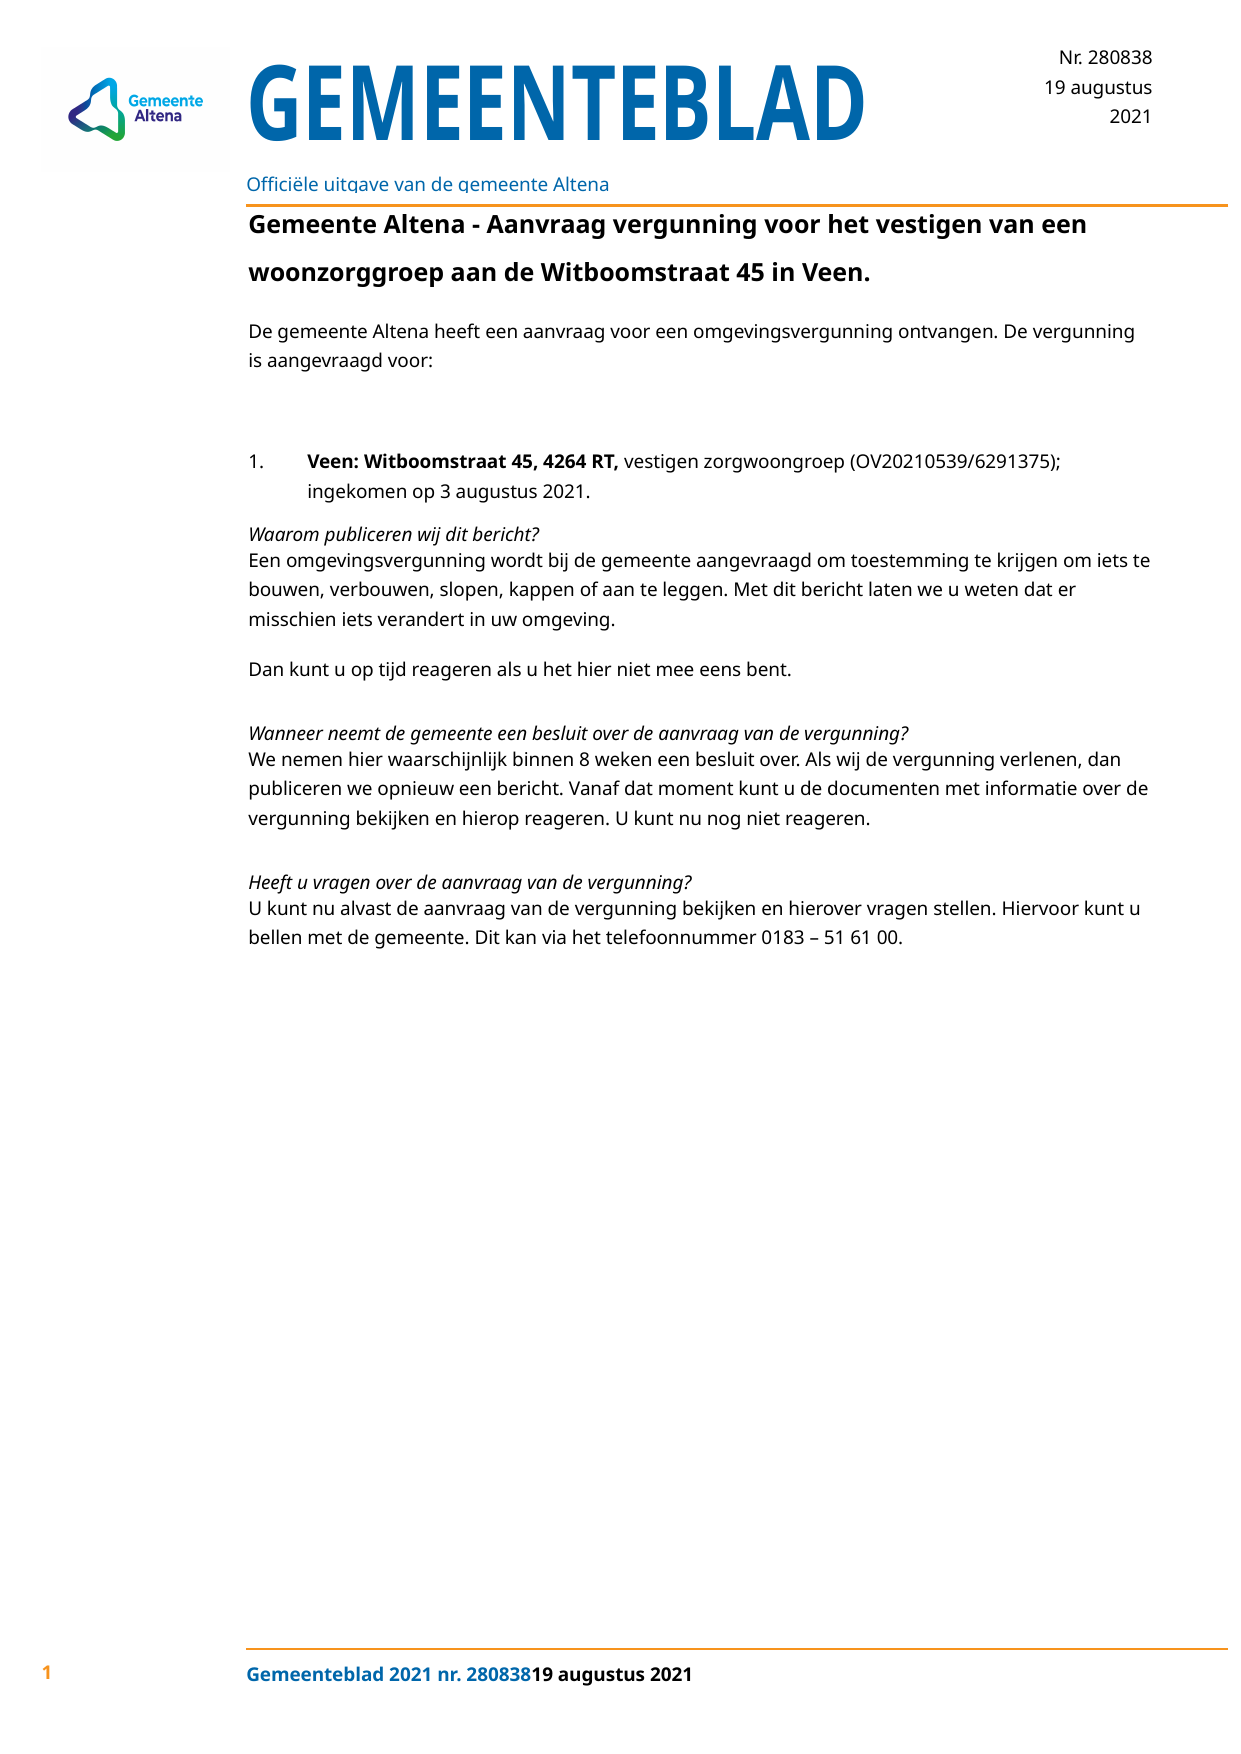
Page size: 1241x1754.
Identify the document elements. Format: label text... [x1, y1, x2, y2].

text U kunt nu alvast de aanvraag van de vergunning bekijken en hierover vragen stellen. Hiervoor kunt u bellen met de gemeente. Dit kan via het telefoonnummer 0183 – 51 61 00. [248, 895, 1152, 950]
text Dan kunt u op tijd reageren als u het hier niet mee eens bent. [248, 656, 1152, 682]
text Een omgevingsvergunning wordt bij de gemeente aangevraagd om toestemming te krijgen om iets te bouwen, verbouwen, slopen, kappen of aan te leggen. Met dit bericht laten we u weten dat er misschien iets verandert in uw omgeving. [248, 547, 1152, 632]
text Gemeente Altena - Aanvraag vergunning voor het vestigen van een woonzorggroep aan de Witboomstraat 45 in Veen. [248, 207, 1152, 288]
text Wanneer neemt de gemeente een besluit over de aanvraag van de vergunning? [248, 720, 1152, 746]
picture [41, 47, 231, 172]
text Waarom publiceren wij dit bericht? [248, 521, 1152, 547]
list Veen: Witboomstraat 45, 4264 RT, vestigen zorgwoongroep (OV20210539/6291375); ingekomen op 3 augustus 2021. [248, 448, 1152, 504]
text We nemen hier waarschijnlijk binnen 8 weken een besluit over. Als wij de vergunning verlenen, dan publiceren we opnieuw een bericht. Vanaf dat moment kunt u de documenten met informatie over de vergunning bekijken en hierop reageren. U kunt nu nog niet reageren. [248, 746, 1152, 831]
text De gemeente Altena heeft een aanvraag voor een omgevingsvergunning ontvangen. De vergunning is aangevraagd voor: [248, 318, 1152, 373]
text Heeft u vragen over de aanvraag van de vergunning? [248, 869, 1152, 895]
